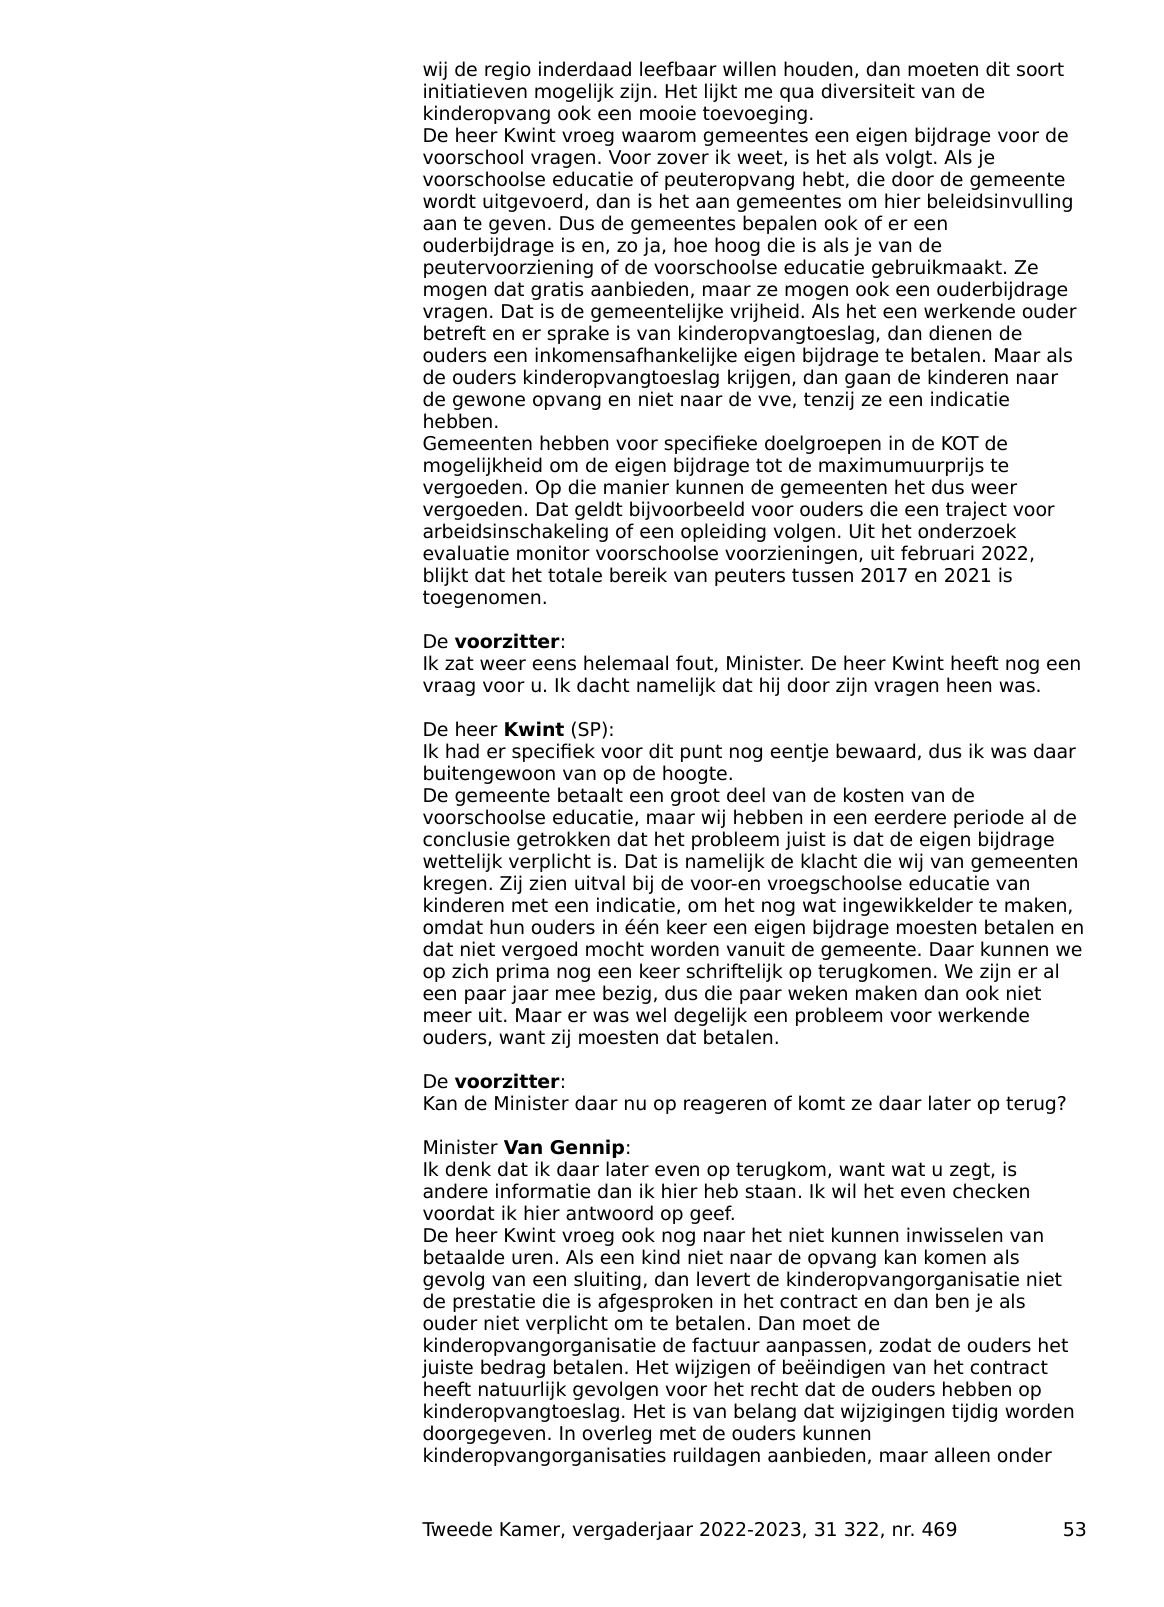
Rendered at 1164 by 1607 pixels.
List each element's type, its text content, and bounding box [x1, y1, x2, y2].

text Ik denk dat ik daar later even op terugkom, want wat u zegt, is andere informatie dan ik hier heb staan. Ik wil het even checken voordat ik hier antwoord op geef. [422, 1159, 1087, 1225]
text Minister Van Gennip: [422, 1137, 1087, 1159]
text De gemeente betaalt een groot deel van de kosten van de voorschoolse educatie, maar wij hebben in een eerdere periode al de conclusie getrokken dat het probleem juist is dat de eigen bijdrage wettelijk verplicht is. Dat is namelijk de klacht die wij van gemeenten kregen. Zij zien uitval bij de voor-en vroegschoolse educatie van kinderen met een indicatie, om het nog wat ingewikkelder te maken, omdat hun ouders in één keer een eigen bijdrage moesten betalen en dat niet vergoed mocht worden vanuit de gemeente. Daar kunnen we op zich prima nog een keer schriftelijk op terugkomen. We zijn er al een paar jaar mee bezig, dus die paar weken maken dan ook niet meer uit. Maar er was wel degelijk een probleem voor werkende ouders, want zij moesten dat betalen. [422, 785, 1087, 1048]
text Kan de Minister daar nu op reageren of komt ze daar later op terug? [422, 1093, 1087, 1115]
text Gemeenten hebben voor specifieke doelgroepen in de KOT de mogelijkheid om de eigen bijdrage tot de maximumuurprijs te vergoeden. Op die manier kunnen de gemeenten het dus weer vergoeden. Dat geldt bijvoorbeeld voor ouders die een traject voor arbeidsinschakeling of een opleiding volgen. Uit het onderzoek evaluatie monitor voorschoolse voorzieningen, uit februari 2022, blijkt dat het totale bereik van peuters tussen 2017 en 2021 is toegenomen. [422, 433, 1087, 608]
text De voorzitter: [422, 1071, 1087, 1093]
text De voorzitter: [422, 631, 1087, 653]
text Ik had er specifiek voor dit punt nog eentje bewaard, dus ik was daar buitengewoon van op de hoogte. [422, 741, 1087, 785]
text wij de regio inderdaad leefbaar willen houden, dan moeten dit soort initiatieven mogelijk zijn. Het lijkt me qua diversiteit van de kinderopvang ook een mooie toevoeging. [422, 59, 1087, 125]
text De heer Kwint vroeg waarom gemeentes een eigen bijdrage voor de voorschool vragen. Voor zover ik weet, is het als volgt. Als je voorschoolse educatie of peuteropvang hebt, die door de gemeente wordt uitgevoerd, dan is het aan gemeentes om hier beleidsinvulling aan te geven. Dus de gemeentes bepalen ook of er een ouderbijdrage is en, zo ja, hoe hoog die is als je van de peutervoorziening of de voorschoolse educatie gebruikmaakt. Ze mogen dat gratis aanbieden, maar ze mogen ook een ouderbijdrage vragen. Dat is de gemeentelijke vrijheid. Als het een werkende ouder betreft en er sprake is van kinderopvangtoeslag, dan dienen de ouders een inkomensafhankelijke eigen bijdrage te betalen. Maar als de ouders kinderopvangtoeslag krijgen, dan gaan de kinderen naar de gewone opvang en niet naar de vve, tenzij ze een indicatie hebben. [422, 125, 1087, 433]
text Ik zat weer eens helemaal fout, Minister. De heer Kwint heeft nog een vraag voor u. Ik dacht namelijk dat hij door zijn vragen heen was. [422, 653, 1087, 697]
text De heer Kwint vroeg ook nog naar het niet kunnen inwisselen van betaalde uren. Als een kind niet naar de opvang kan komen als gevolg van een sluiting, dan levert de kinderopvangorganisatie niet de prestatie die is afgesproken in het contract en dan ben je als ouder niet verplicht om te betalen. Dan moet de kinderopvangorganisatie de factuur aanpassen, zodat de ouders het juiste bedrag betalen. Het wijzigen of beëindigen van het contract heeft natuurlijk gevolgen voor het recht dat de ouders hebben op kinderopvangtoeslag. Het is van belang dat wijzigingen tijdig worden doorgegeven. In overleg met de ouders kunnen kinderopvangorganisaties ruildagen aanbieden, maar alleen onder [422, 1225, 1087, 1467]
text De heer Kwint (SP): [422, 719, 1087, 741]
